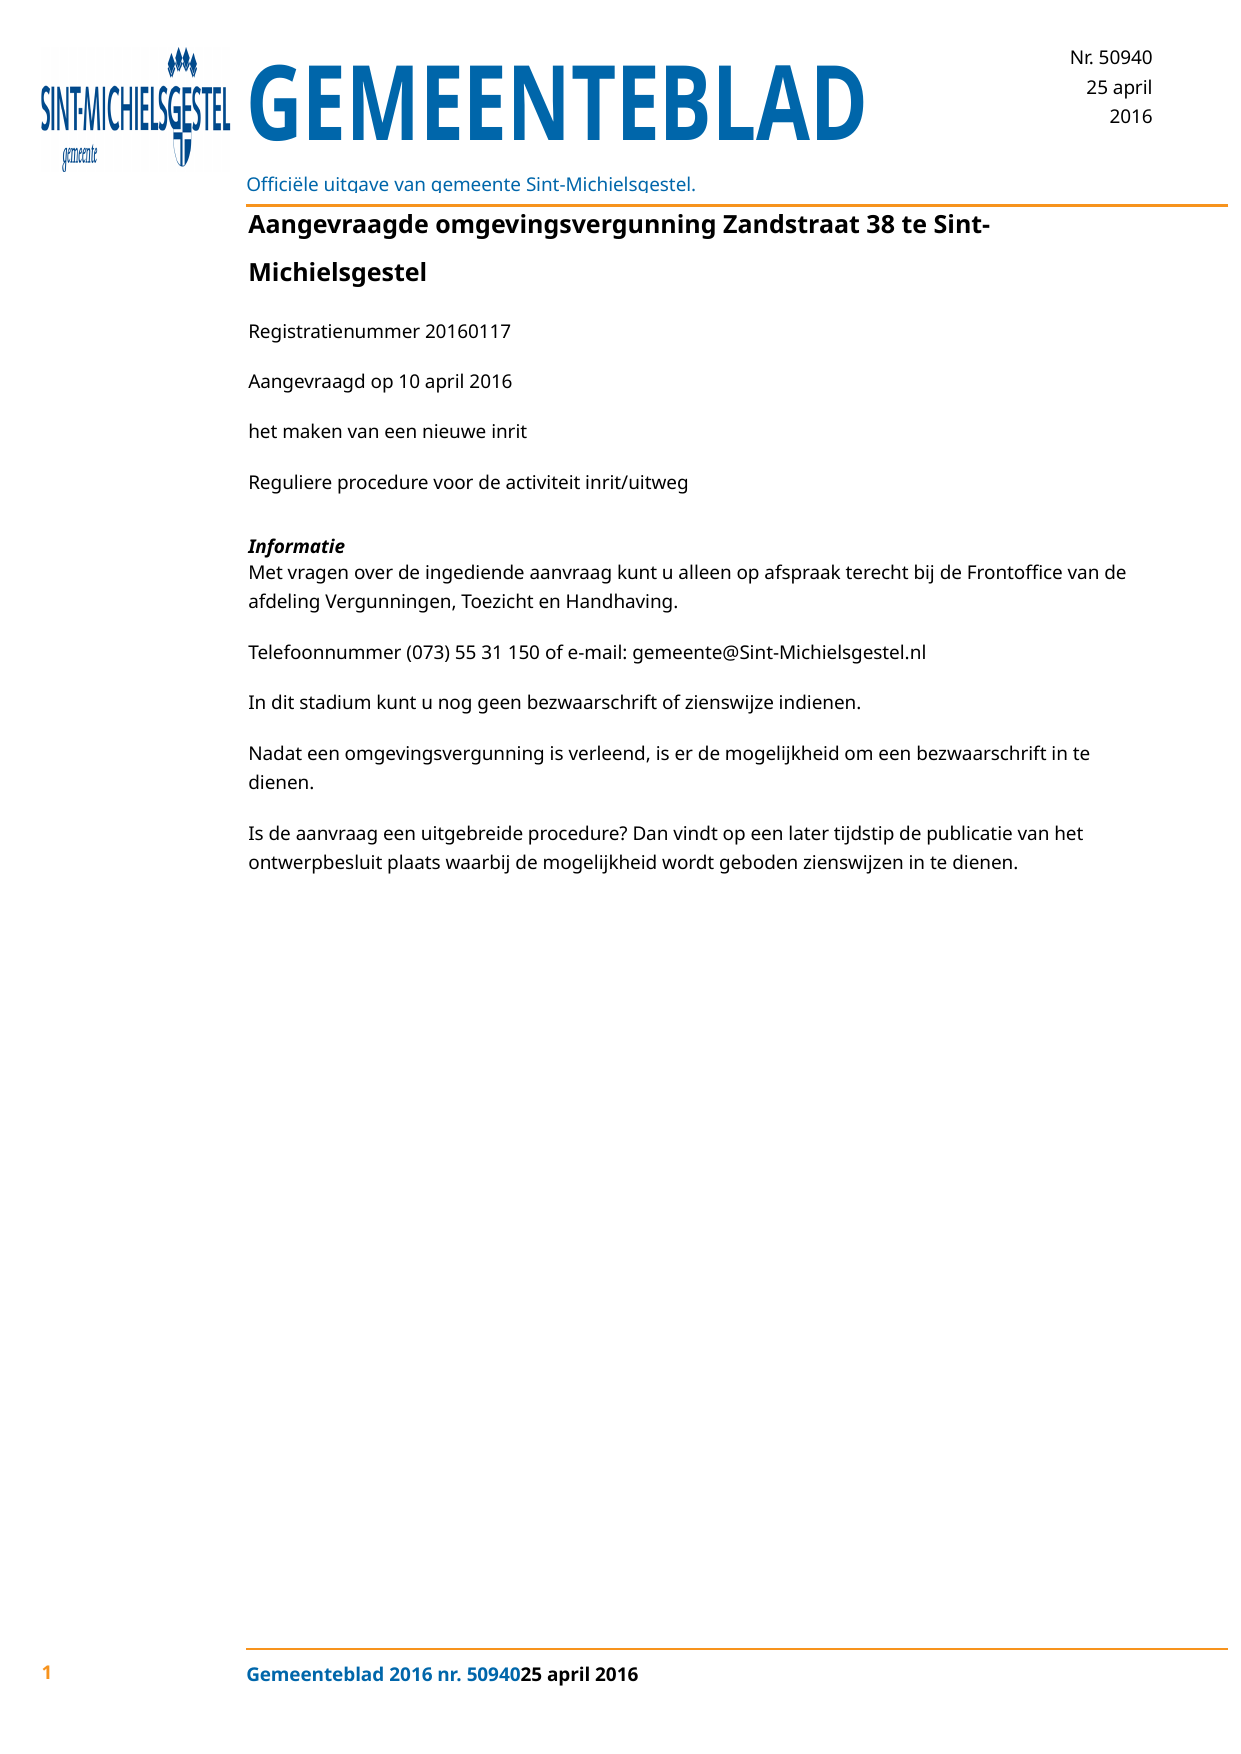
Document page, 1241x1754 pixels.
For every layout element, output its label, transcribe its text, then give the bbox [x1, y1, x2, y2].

text Reguliere procedure voor de activiteit inrit/uitweg [248, 469, 1152, 495]
text Telefoonnummer (073) 55 31 150 of e-mail: gemeente@Sint-Michielsgestel.nl [248, 639, 1152, 664]
text Registratienummer 20160117 [248, 318, 1152, 344]
text Aangevraagd op 10 april 2016 [248, 368, 1152, 394]
text het maken van een nieuwe inrit [248, 419, 1152, 444]
text Met vragen over de ingediende aanvraag kunt u alleen op afspraak terecht bij de Frontoffice van de afdeling Vergunningen, Toezicht en Handhaving. [248, 559, 1152, 614]
picture [41, 47, 231, 172]
text Informatie [248, 533, 1152, 559]
text In dit stadium kunt u nog geen bezwaarschrift of zienswijze indienen. [248, 689, 1152, 715]
text Aangevraagde omgevingsvergunning Zandstraat 38 te Sint-Michielsgestel [248, 207, 1152, 288]
text Nadat een omgevingsvergunning is verleend, is er de mogelijkheid om een bezwaarschrift in te dienen. [248, 740, 1152, 795]
text Is de aanvraag een uitgebreide procedure? Dan vindt op een later tijdstip de publicatie van het ontwerpbesluit plaats waarbij de mogelijkheid wordt geboden zienswijzen in te dienen. [248, 820, 1152, 875]
